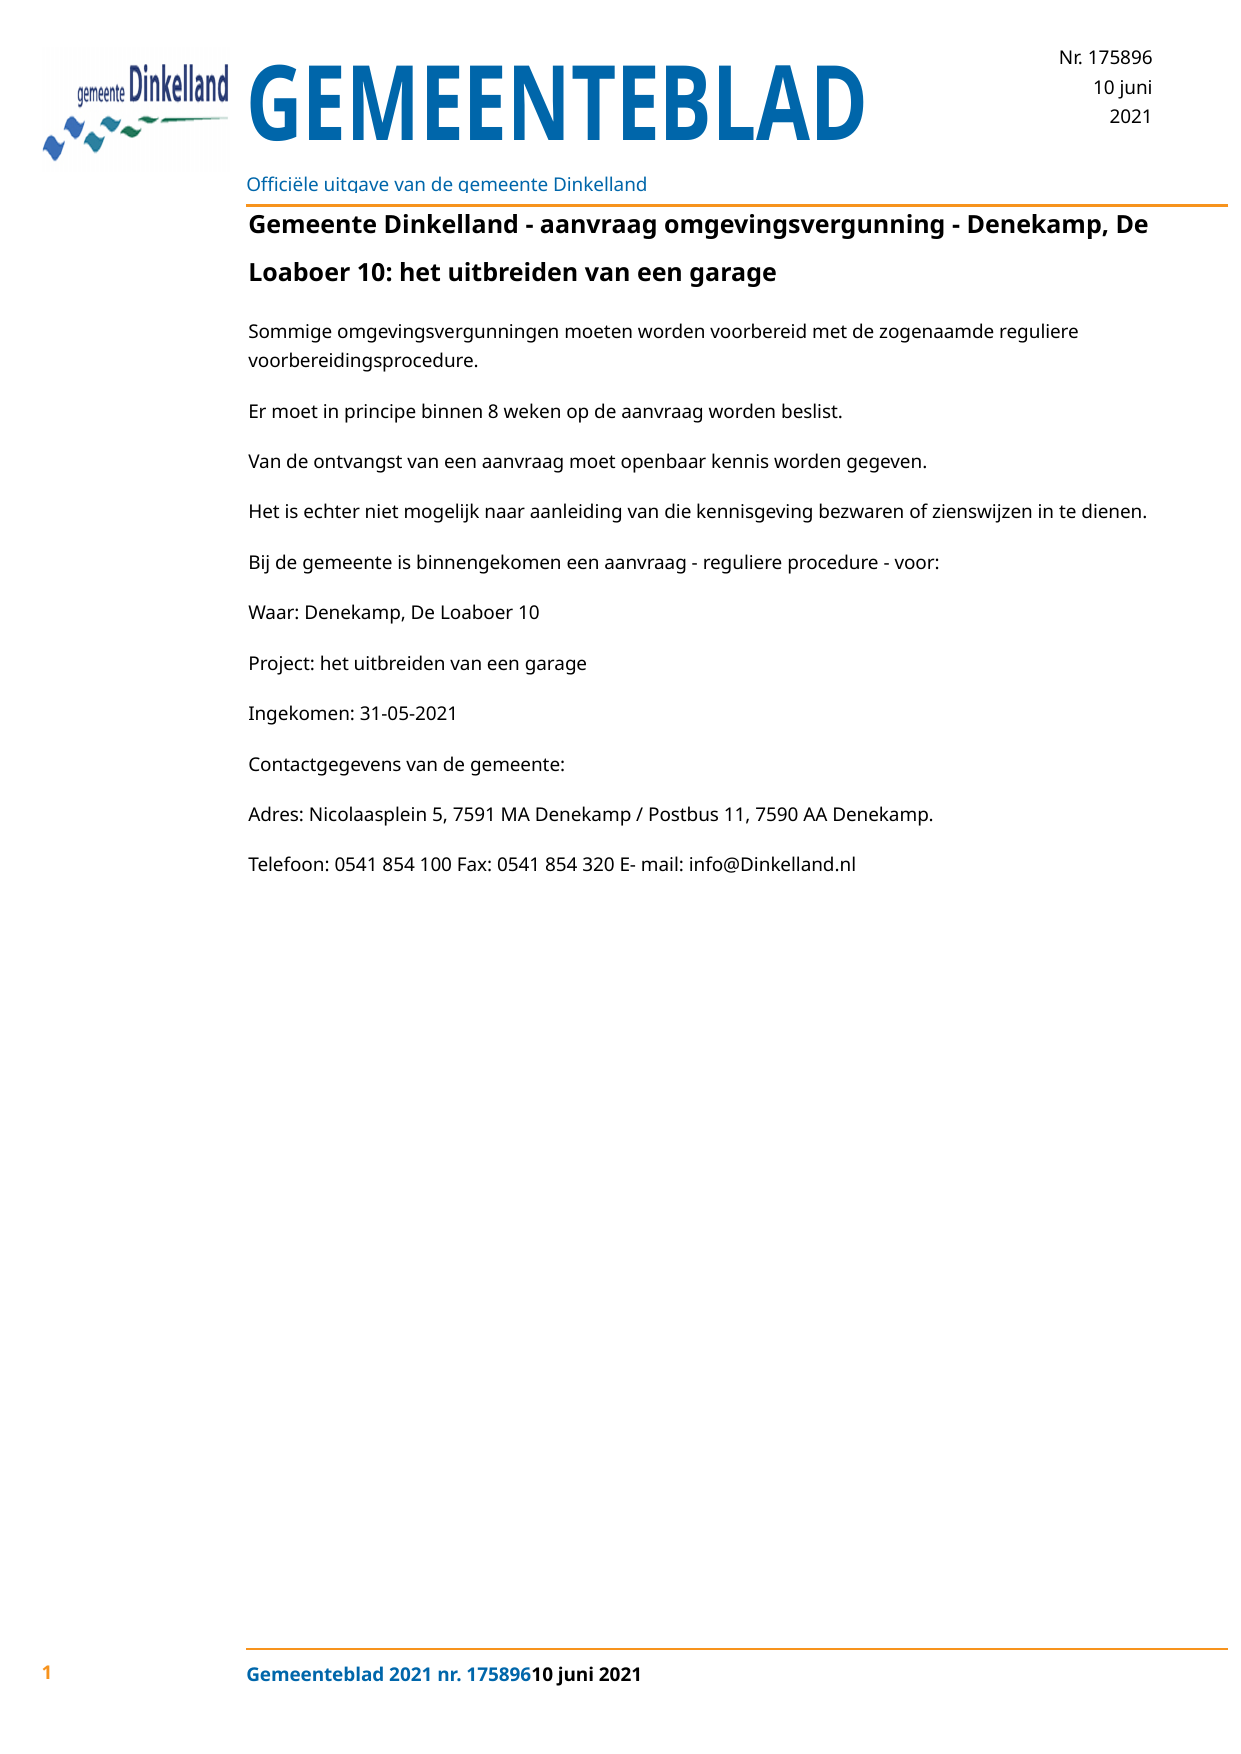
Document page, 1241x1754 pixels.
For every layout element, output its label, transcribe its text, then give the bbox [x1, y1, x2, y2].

text Sommige omgevingsvergunningen moeten worden voorbereid met de zogenaamde reguliere voorbereidingsprocedure. [248, 318, 1152, 373]
text Telefoon: 0541 854 100 Fax: 0541 854 320 E- mail: info@Dinkelland.nl [248, 852, 1152, 877]
text Gemeente Dinkelland - aanvraag omgevingsvergunning - Denekamp, De Loaboer 10: het uitbreiden van een garage [248, 207, 1152, 288]
text Ingekomen: 31-05-2021 [248, 700, 1152, 726]
picture [41, 47, 231, 172]
text Project: het uitbreiden van een garage [248, 650, 1152, 676]
text Het is echter niet mogelijk naar aanleiding van die kennisgeving bezwaren of zienswijzen in te dienen. [248, 499, 1152, 524]
text Bij de gemeente is binnengekomen een aanvraag - reguliere procedure - voor: [248, 549, 1152, 575]
text Adres: Nicolaasplein 5, 7591 MA Denekamp / Postbus 11, 7590 AA Denekamp. [248, 801, 1152, 827]
text Van de ontvangst van een aanvraag moet openbaar kennis worden gegeven. [248, 448, 1152, 474]
text Contactgegevens van de gemeente: [248, 751, 1152, 777]
text Er moet in principe binnen 8 weken op de aanvraag worden beslist. [248, 398, 1152, 424]
text Waar: Denekamp, De Loaboer 10 [248, 599, 1152, 625]
